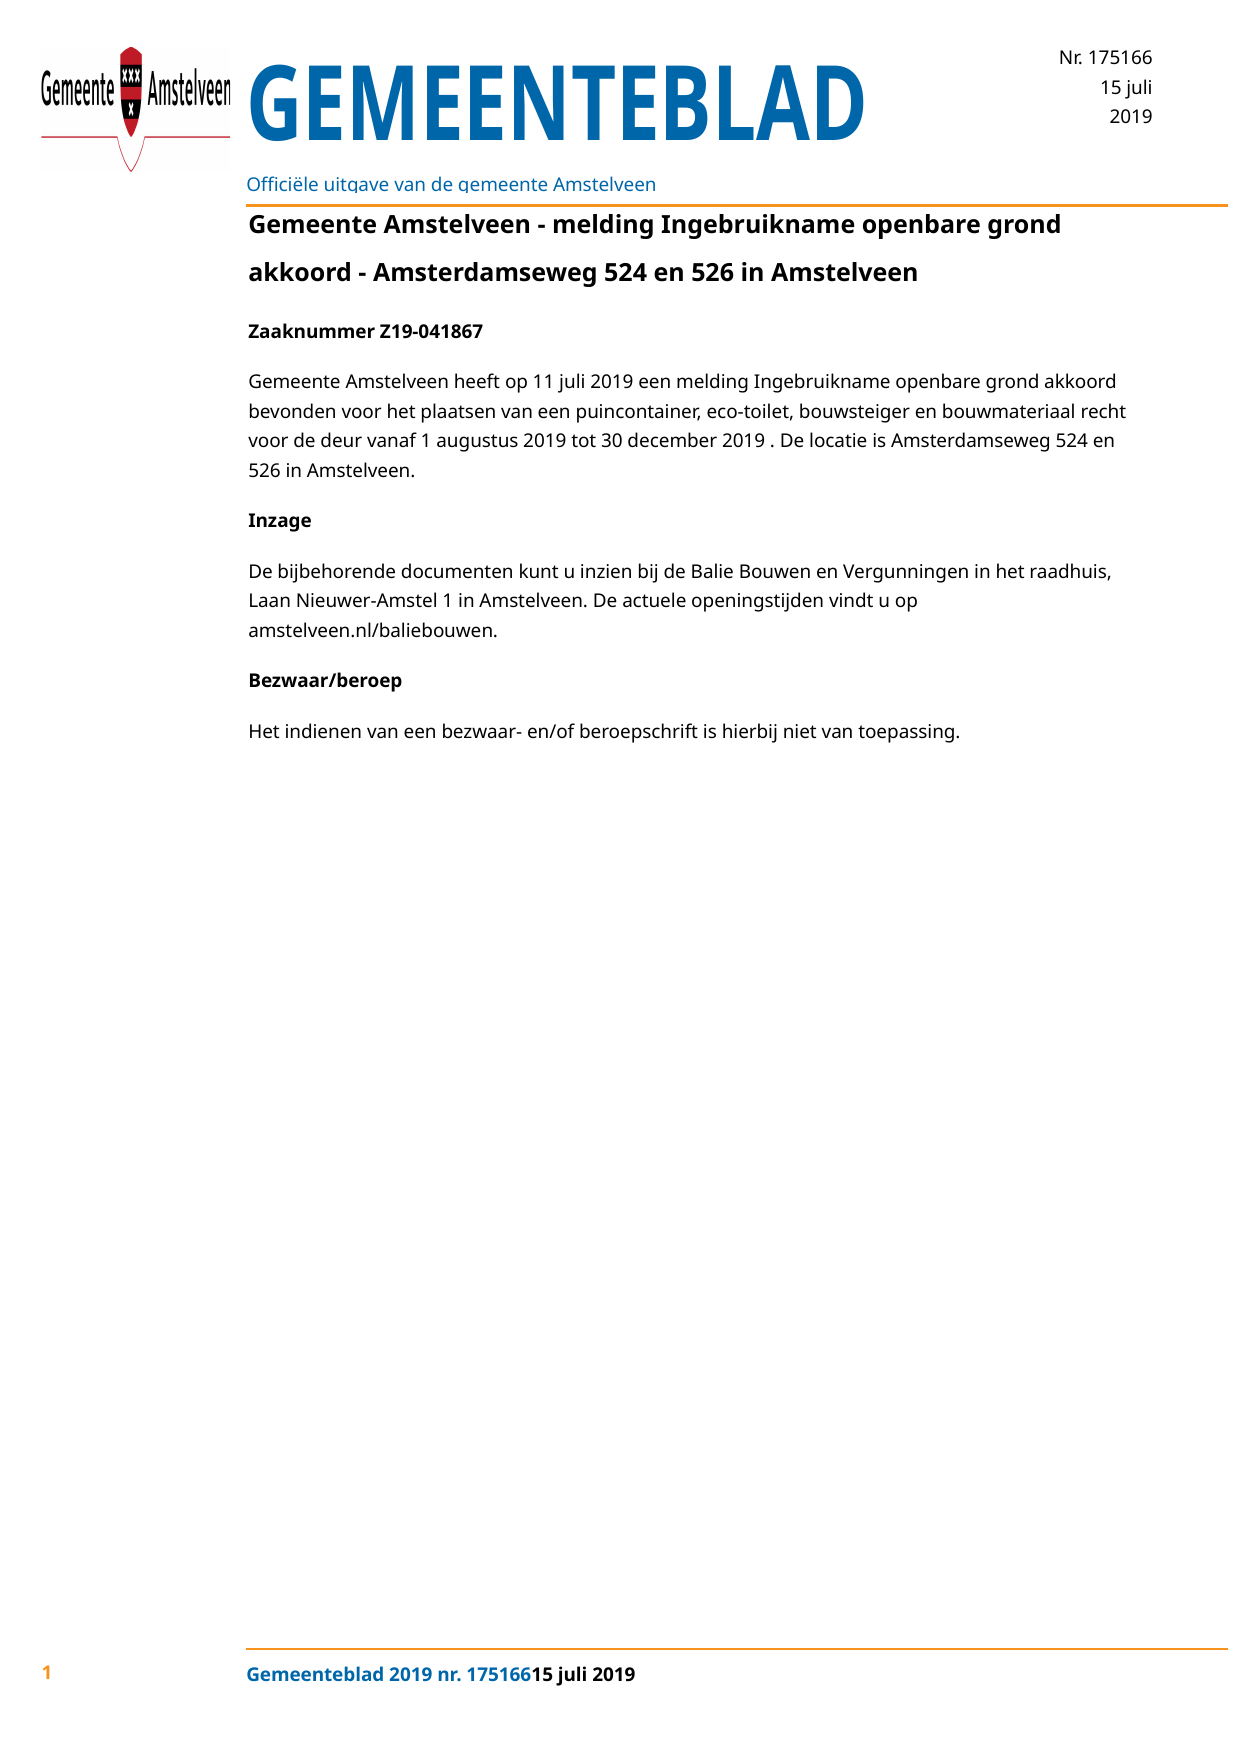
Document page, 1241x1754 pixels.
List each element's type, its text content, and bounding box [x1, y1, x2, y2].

text Zaaknummer Z19-041867 [248, 318, 1152, 344]
text Gemeente Amstelveen - melding Ingebruikname openbare grond akkoord - Amsterdamseweg 524 en 526 in Amstelveen [248, 207, 1152, 288]
text Het indienen van een bezwaar- en/of beroepschrift is hierbij niet van toepassing. [248, 718, 1152, 744]
text De bijbehorende documenten kunt u inzien bij de Balie Bouwen en Vergunningen in het raadhuis, Laan Nieuwer-Amstel 1 in Amstelveen. De actuele openingstijden vindt u op amstelveen.nl/baliebouwen. [248, 558, 1152, 643]
picture [41, 47, 231, 172]
text Bezwaar/beroep [248, 667, 1152, 693]
text Inzage [248, 507, 1152, 533]
text Gemeente Amstelveen heeft op 11 juli 2019 een melding Ingebruikname openbare grond akkoord bevonden voor het plaatsen van een puincontainer, eco-toilet, bouwsteiger en bouwmateriaal recht voor de deur vanaf 1 augustus 2019 tot 30 december 2019 . De locatie is Amsterdamseweg 524 en 526 in Amstelveen. [248, 368, 1152, 483]
